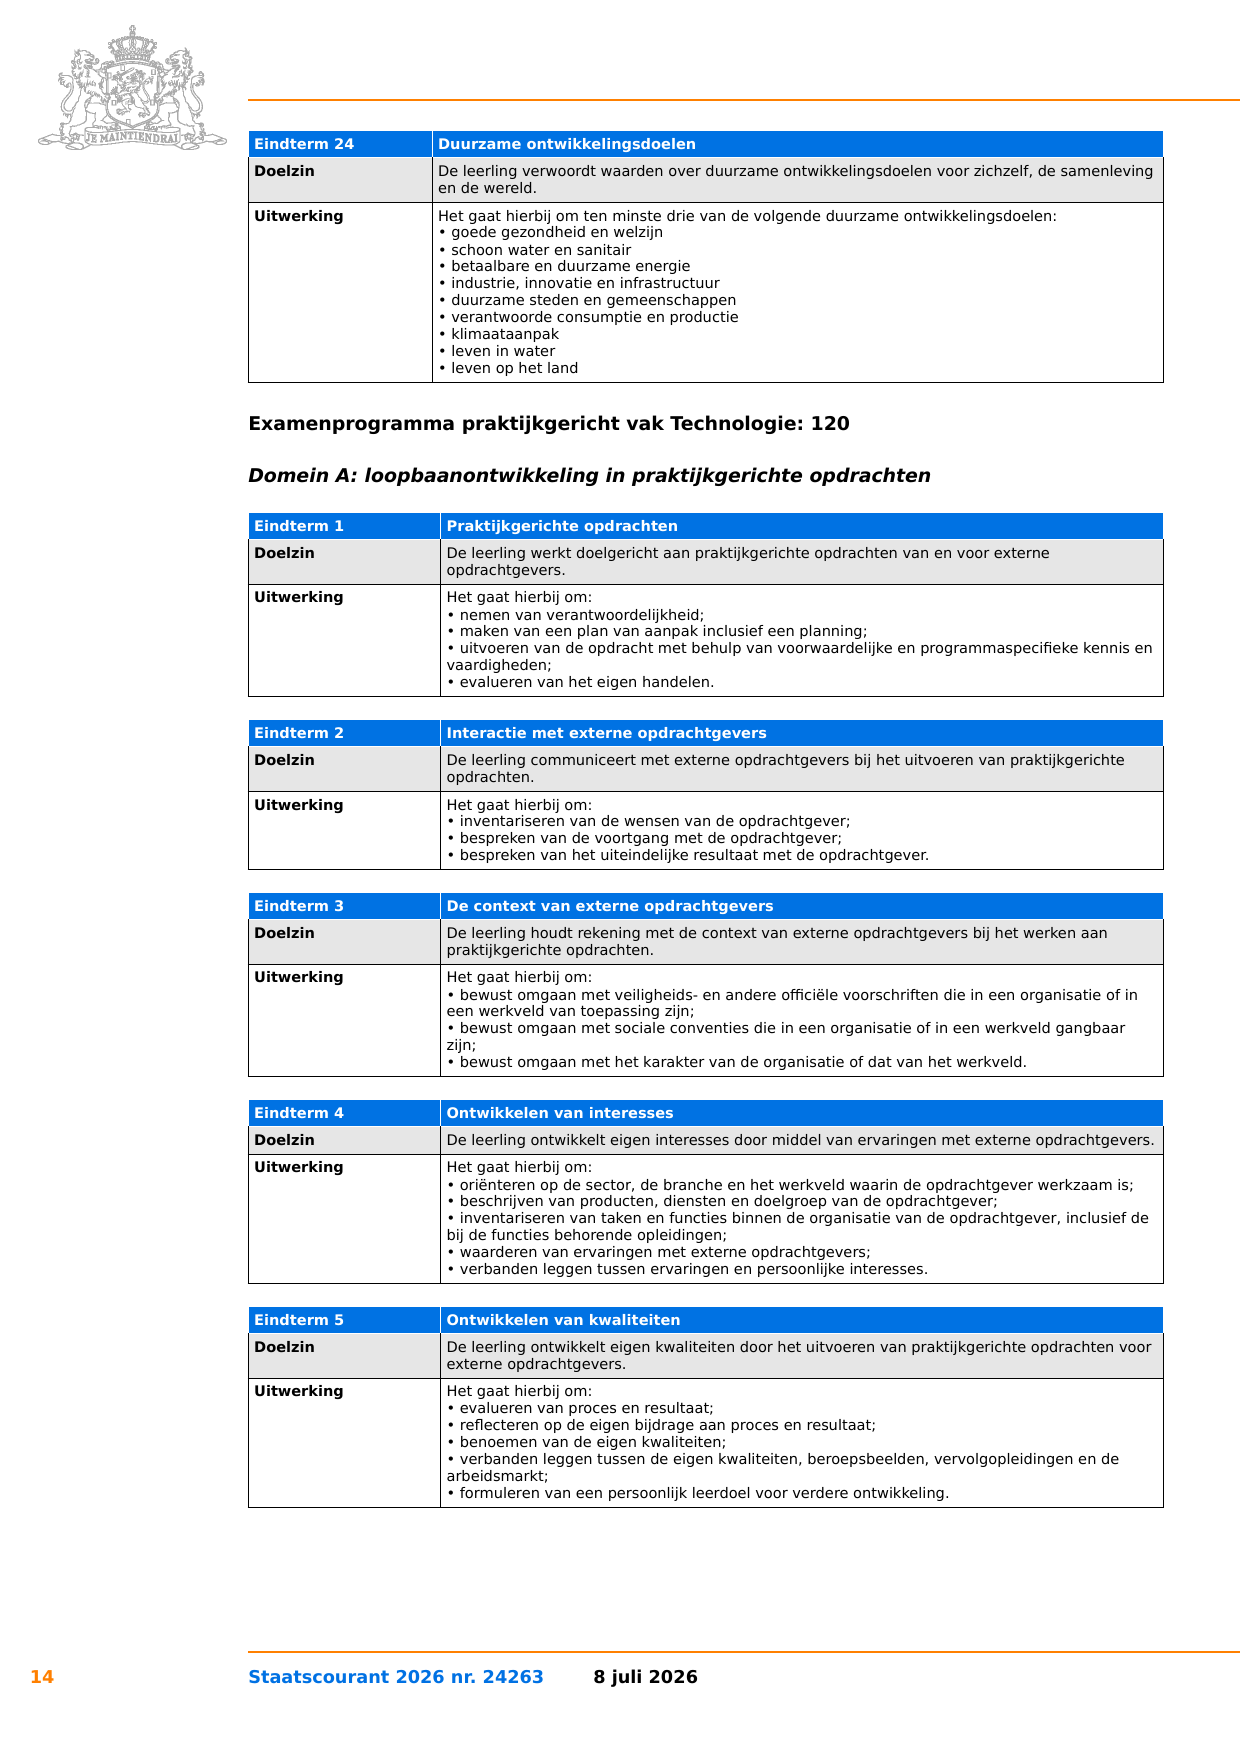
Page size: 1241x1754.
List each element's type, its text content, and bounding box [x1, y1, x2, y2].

table_cell Het gaat hierbij om: • oriënteren op de sector, de branche en het werkveld waarin de opdrachtgever werkzaam is; • beschrijven van producten, diensten en doelgroep van de opdrachtgever; • inventariseren van taken en functies binnen de organisatie van de opdrachtgever, inclusief de bij de functies behorende opleidingen; • waarderen van ervaringen met externe opdrachtgevers; • verbanden leggen tussen ervaringen en persoonlijke interesses. [441, 1155, 1163, 1283]
table_cell Het gaat hierbij om: • nemen van verantwoordelijkheid; • maken van een plan van aanpak inclusief een planning; • uitvoeren van de opdracht met behulp van voorwaardelijke en programmaspecifieke kennis en vaardigheden; • evalueren van het eigen handelen. [441, 585, 1163, 696]
table_cell Uitwerking [249, 585, 440, 696]
table_cell De leerling houdt rekening met de context van externe opdrachtgevers bij het werken aan praktijkgerichte opdrachten. [441, 920, 1163, 964]
table_cell Uitwerking [249, 965, 440, 1076]
table_cell Doelzin [249, 1127, 440, 1154]
table_header Interactie met externe opdrachtgevers [441, 720, 1163, 746]
table_cell De leerling verwoordt waarden over duurzame ontwikkelingsdoelen voor zichzelf, de samenleving en de wereld. [433, 158, 1163, 202]
table_cell Doelzin [249, 1334, 440, 1378]
table_cell Uitwerking [249, 1379, 440, 1507]
table_header Praktijkgerichte opdrachten [441, 513, 1163, 539]
table_cell De leerling communiceert met externe opdrachtgevers bij het uitvoeren van praktijkgerichte opdrachten. [441, 747, 1163, 791]
subtitle Examenprogramma praktijkgericht vak Technologie: 120 [248, 413, 1163, 435]
table_header Eindterm 24 [249, 131, 432, 157]
table_cell Doelzin [249, 920, 440, 964]
table_header Eindterm 5 [249, 1307, 440, 1333]
table_cell Het gaat hierbij om: • evalueren van proces en resultaat; • reflecteren op de eigen bijdrage aan proces en resultaat; • benoemen van de eigen kwaliteiten; • verbanden leggen tussen de eigen kwaliteiten, beroepsbeelden, vervolgopleidingen en de arbeidsmarkt; • formuleren van een persoonlijk leerdoel voor verdere ontwikkeling. [441, 1379, 1163, 1507]
table_cell De leerling werkt doelgericht aan praktijkgerichte opdrachten van en voor externe opdrachtgevers. [441, 540, 1163, 584]
table_cell Het gaat hierbij om ten minste drie van de volgende duurzame ontwikkelingsdoelen: • goede gezondheid en welzijn • schoon water en sanitair • betaalbare en duurzame energie • industrie, innovatie en infrastructuur • duurzame steden en gemeenschappen • verantwoorde consumptie en productie • klimaataanpak • leven in water • leven op het land [433, 203, 1163, 382]
table_cell Het gaat hierbij om: • inventariseren van de wensen van de opdrachtgever; • bespreken van de voortgang met de opdrachtgever; • bespreken van het uiteindelijke resultaat met de opdrachtgever. [441, 792, 1163, 869]
table_header De context van externe opdrachtgevers [441, 893, 1163, 919]
table_header Duurzame ontwikkelingsdoelen [433, 131, 1163, 157]
table_header Eindterm 1 [249, 513, 440, 539]
table_cell Doelzin [249, 747, 440, 791]
table_cell Doelzin [249, 158, 432, 202]
table_cell Uitwerking [249, 792, 440, 869]
subtitle Domein A: loopbaanontwikkeling in praktijkgerichte opdrachten [248, 465, 1163, 487]
table_cell De leerling ontwikkelt eigen kwaliteiten door het uitvoeren van praktijkgerichte opdrachten voor externe opdrachtgevers. [441, 1334, 1163, 1378]
table_cell Uitwerking [249, 1155, 440, 1283]
table_header Eindterm 2 [249, 720, 440, 746]
table_header Eindterm 3 [249, 893, 440, 919]
table_cell Doelzin [249, 540, 440, 584]
table_cell Het gaat hierbij om: • bewust omgaan met veiligheids- en andere officiële voorschriften die in een organisatie of in een werkveld van toepassing zijn; • bewust omgaan met sociale conventies die in een organisatie of in een werkveld gangbaar zijn; • bewust omgaan met het karakter van de organisatie of dat van het werkveld. [441, 965, 1163, 1076]
table_header Ontwikkelen van kwaliteiten [441, 1307, 1163, 1333]
table_header Ontwikkelen van interesses [441, 1100, 1163, 1126]
table_header Eindterm 4 [249, 1100, 440, 1126]
picture [38, 25, 227, 150]
table_cell De leerling ontwikkelt eigen interesses door middel van ervaringen met externe opdrachtgevers. [441, 1127, 1163, 1154]
table_cell Uitwerking [249, 203, 432, 382]
